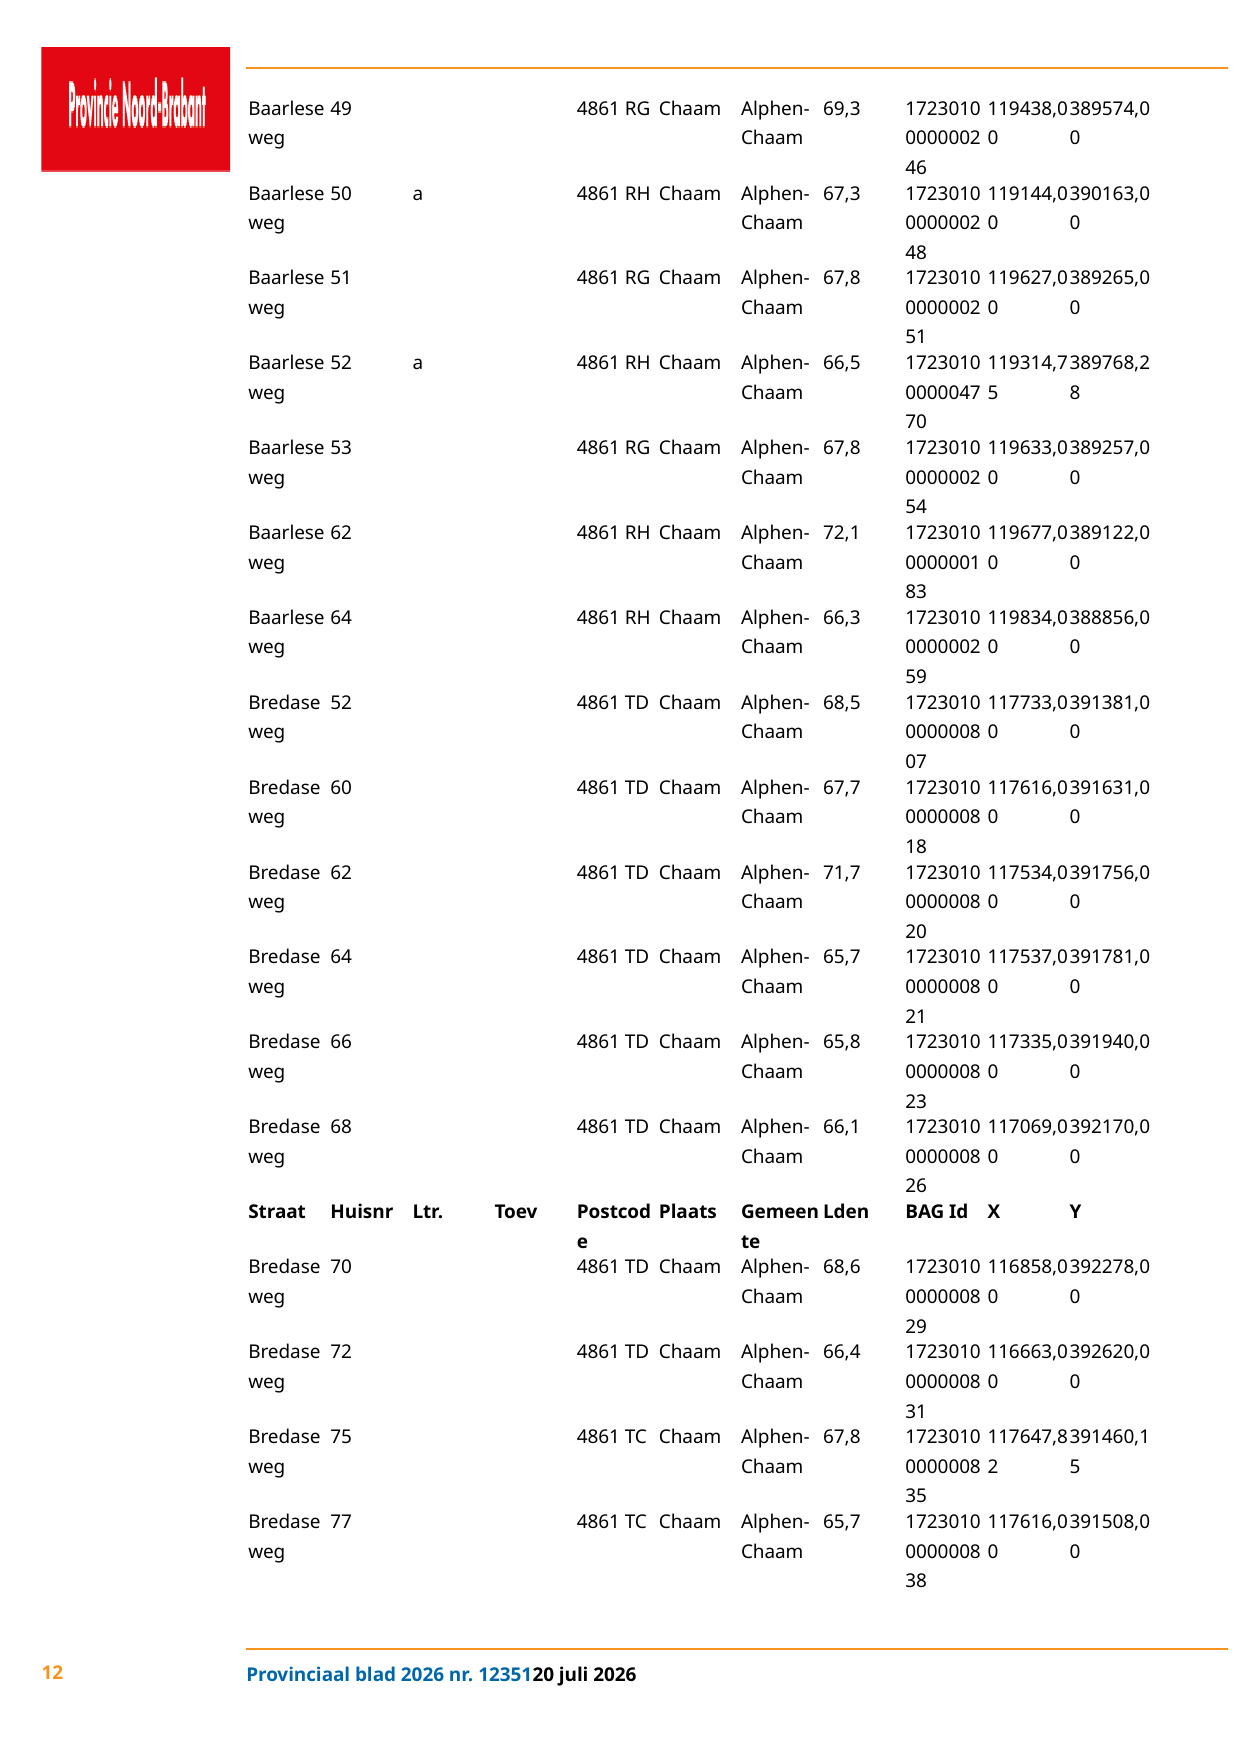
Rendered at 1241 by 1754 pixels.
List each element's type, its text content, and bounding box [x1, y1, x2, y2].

table_cell Bredaseweg [248, 859, 330, 944]
table_cell 119677,00 [987, 519, 1069, 604]
table_cell [412, 1254, 494, 1339]
table_cell 4861 RG [577, 95, 659, 180]
table_cell 117069,00 [987, 1114, 1069, 1198]
table_cell 4861 TD [577, 774, 659, 859]
table_cell Lden [823, 1199, 905, 1254]
table_cell 4861 TD [577, 1114, 659, 1198]
table_cell [412, 689, 494, 774]
table_cell 1723010000000248 [905, 180, 987, 264]
table_cell Chaam [659, 519, 741, 604]
table_cell 117647,82 [987, 1424, 1069, 1508]
table_cell 4861 TC [577, 1509, 659, 1593]
table_cell 62 [330, 519, 412, 604]
table_cell 1723010000000259 [905, 604, 987, 689]
table_cell 72,1 [823, 519, 905, 604]
table_cell 119438,00 [987, 95, 1069, 180]
table_cell 67,8 [823, 434, 905, 519]
table_cell 4861 RH [577, 519, 659, 604]
table_cell 391940,00 [1069, 1029, 1152, 1113]
table_cell 1723010000000254 [905, 434, 987, 519]
table_cell [494, 519, 577, 604]
table_cell 4861 RG [577, 434, 659, 519]
table_cell Baarleseweg [248, 180, 330, 264]
table_cell Alphen-Chaam [741, 519, 823, 604]
table_cell Bredaseweg [248, 1509, 330, 1593]
table_cell BAG Id [905, 1199, 987, 1254]
table_cell Alphen-Chaam [741, 1029, 823, 1113]
table_cell 62 [330, 859, 412, 944]
table_cell [412, 1114, 494, 1198]
table_cell Alphen-Chaam [741, 689, 823, 774]
table_cell Alphen-Chaam [741, 944, 823, 1029]
table_cell [412, 434, 494, 519]
table_cell 65,7 [823, 944, 905, 1029]
table_cell 75 [330, 1424, 412, 1508]
table_cell 4861 TD [577, 689, 659, 774]
table_cell [494, 350, 577, 434]
table_cell 4861 RH [577, 180, 659, 264]
table_cell [412, 1029, 494, 1113]
table_cell Toev [494, 1199, 577, 1254]
table_cell 390163,00 [1069, 180, 1152, 264]
table_cell Alphen-Chaam [741, 1339, 823, 1423]
table_cell [412, 519, 494, 604]
table_cell 52 [330, 350, 412, 434]
table_cell Chaam [659, 774, 741, 859]
table_cell 1723010000000838 [905, 1509, 987, 1593]
table_cell Chaam [659, 1254, 741, 1339]
table_cell 68,5 [823, 689, 905, 774]
table_cell [494, 1339, 577, 1423]
table_cell [412, 1339, 494, 1423]
table_cell a [412, 350, 494, 434]
table_cell Chaam [659, 1114, 741, 1198]
table_cell 71,7 [823, 859, 905, 944]
table_cell Baarleseweg [248, 604, 330, 689]
table_cell 389122,00 [1069, 519, 1152, 604]
table_cell Alphen-Chaam [741, 434, 823, 519]
table_cell Chaam [659, 689, 741, 774]
table_cell [412, 774, 494, 859]
table_cell Bredaseweg [248, 1254, 330, 1339]
table_cell 66,5 [823, 350, 905, 434]
table_cell [412, 859, 494, 944]
table_cell 70 [330, 1254, 412, 1339]
table_cell Alphen-Chaam [741, 1114, 823, 1198]
table_cell [494, 265, 577, 349]
table_cell 117616,00 [987, 1509, 1069, 1593]
table_cell Y [1069, 1199, 1152, 1254]
table_cell 119834,00 [987, 604, 1069, 689]
table_cell 117534,00 [987, 859, 1069, 944]
table_cell [494, 689, 577, 774]
table_cell Chaam [659, 944, 741, 1029]
table_cell Bredaseweg [248, 774, 330, 859]
table_cell 388856,00 [1069, 604, 1152, 689]
table_cell [412, 265, 494, 349]
table_cell 1723010000000829 [905, 1254, 987, 1339]
table_cell 392620,00 [1069, 1339, 1152, 1423]
table_cell 65,7 [823, 1509, 905, 1593]
table_cell Alphen-Chaam [741, 774, 823, 859]
table_cell 1723010000000807 [905, 689, 987, 774]
table_cell Chaam [659, 859, 741, 944]
table_cell [494, 1114, 577, 1198]
table_cell Chaam [659, 1424, 741, 1508]
table_cell Baarleseweg [248, 434, 330, 519]
table_cell Alphen-Chaam [741, 1424, 823, 1508]
table_cell a [412, 180, 494, 264]
table_cell 72 [330, 1339, 412, 1423]
table_cell 1723010000000831 [905, 1339, 987, 1423]
table_cell 4861 RG [577, 265, 659, 349]
table_cell 52 [330, 689, 412, 774]
table_cell 53 [330, 434, 412, 519]
table_cell 117733,00 [987, 689, 1069, 774]
table_cell Bredaseweg [248, 1339, 330, 1423]
table_cell [412, 604, 494, 689]
table_cell Alphen-Chaam [741, 859, 823, 944]
table_cell 4861 TD [577, 1029, 659, 1113]
table_cell Chaam [659, 1339, 741, 1423]
table_cell Alphen-Chaam [741, 350, 823, 434]
table_cell 64 [330, 944, 412, 1029]
table_cell 77 [330, 1509, 412, 1593]
table_cell 4861 TD [577, 1339, 659, 1423]
table_cell [412, 1509, 494, 1593]
table_cell 65,8 [823, 1029, 905, 1113]
table_cell 1723010000000246 [905, 95, 987, 180]
table_cell [494, 1029, 577, 1113]
table_cell Ltr. [412, 1199, 494, 1254]
table_cell [494, 1509, 577, 1593]
table_cell 66,3 [823, 604, 905, 689]
table_cell 119627,00 [987, 265, 1069, 349]
table_cell 389265,00 [1069, 265, 1152, 349]
table_cell Baarleseweg [248, 519, 330, 604]
table_cell 4861 TD [577, 944, 659, 1029]
table_cell 389257,00 [1069, 434, 1152, 519]
table_cell 1723010000000818 [905, 774, 987, 859]
table_cell 68,6 [823, 1254, 905, 1339]
table_cell 51 [330, 265, 412, 349]
picture [41, 47, 231, 172]
table_cell 66 [330, 1029, 412, 1113]
table_cell [494, 95, 577, 180]
table_cell Postcode [577, 1199, 659, 1254]
table_cell 4861 RH [577, 350, 659, 434]
table_cell [494, 604, 577, 689]
table_cell 4861 TC [577, 1424, 659, 1508]
table_cell 1723010000000820 [905, 859, 987, 944]
table_cell 67,7 [823, 774, 905, 859]
table_cell [494, 434, 577, 519]
table_cell Alphen-Chaam [741, 1254, 823, 1339]
table_cell 67,8 [823, 1424, 905, 1508]
table_cell 4861 TD [577, 859, 659, 944]
table_cell Chaam [659, 265, 741, 349]
table_cell 1723010000000821 [905, 944, 987, 1029]
table_cell 1723010000000835 [905, 1424, 987, 1508]
table_cell 64 [330, 604, 412, 689]
table_cell Straat [248, 1199, 330, 1254]
table_cell Bredaseweg [248, 1114, 330, 1198]
table_cell 116858,00 [987, 1254, 1069, 1339]
table_cell 66,4 [823, 1339, 905, 1423]
table_cell 391508,00 [1069, 1509, 1152, 1593]
table_cell Plaats [659, 1199, 741, 1254]
table_cell [494, 1254, 577, 1339]
table_cell [412, 1424, 494, 1508]
table_cell X [987, 1199, 1069, 1254]
table_cell [494, 774, 577, 859]
table_cell [412, 95, 494, 180]
table_cell 1723010000004770 [905, 350, 987, 434]
table_cell 117537,00 [987, 944, 1069, 1029]
table_cell Chaam [659, 1509, 741, 1593]
table_cell Baarleseweg [248, 350, 330, 434]
table_cell Bredaseweg [248, 944, 330, 1029]
table_cell 117616,00 [987, 774, 1069, 859]
table_cell 389768,28 [1069, 350, 1152, 434]
table_cell 1723010000000823 [905, 1029, 987, 1113]
table_cell Alphen-Chaam [741, 604, 823, 689]
table_cell 391756,00 [1069, 859, 1152, 944]
table_cell 392278,00 [1069, 1254, 1152, 1339]
table_cell Chaam [659, 604, 741, 689]
table_cell [494, 1424, 577, 1508]
table_cell Chaam [659, 434, 741, 519]
table_cell 116663,00 [987, 1339, 1069, 1423]
table_cell Baarleseweg [248, 265, 330, 349]
table_cell 391631,00 [1069, 774, 1152, 859]
table_cell 389574,00 [1069, 95, 1152, 180]
table_cell 391381,00 [1069, 689, 1152, 774]
table_cell 50 [330, 180, 412, 264]
table_cell 1723010000000251 [905, 265, 987, 349]
table_cell Alphen-Chaam [741, 1509, 823, 1593]
table_cell Bredaseweg [248, 1029, 330, 1113]
table_cell Alphen-Chaam [741, 265, 823, 349]
table_cell Chaam [659, 1029, 741, 1113]
table_cell 4861 TD [577, 1254, 659, 1339]
table_cell 60 [330, 774, 412, 859]
table_cell 67,8 [823, 265, 905, 349]
table_cell 391781,00 [1069, 944, 1152, 1029]
table_cell 67,3 [823, 180, 905, 264]
table_cell 119633,00 [987, 434, 1069, 519]
table_cell Alphen-Chaam [741, 95, 823, 180]
table_cell 49 [330, 95, 412, 180]
table_cell 68 [330, 1114, 412, 1198]
table_cell [494, 944, 577, 1029]
table_cell Chaam [659, 180, 741, 264]
table_cell 66,1 [823, 1114, 905, 1198]
table_cell 4861 RH [577, 604, 659, 689]
table_cell 119314,75 [987, 350, 1069, 434]
table_cell 1723010000000183 [905, 519, 987, 604]
table_cell 69,3 [823, 95, 905, 180]
table_cell 391460,15 [1069, 1424, 1152, 1508]
table_cell Alphen-Chaam [741, 180, 823, 264]
table_cell 1723010000000826 [905, 1114, 987, 1198]
table_cell Bredaseweg [248, 689, 330, 774]
table_cell Chaam [659, 350, 741, 434]
table_cell Baarleseweg [248, 95, 330, 180]
table_cell Bredaseweg [248, 1424, 330, 1508]
table_cell [494, 180, 577, 264]
table_cell Chaam [659, 95, 741, 180]
table_cell 392170,00 [1069, 1114, 1152, 1198]
table_cell 117335,00 [987, 1029, 1069, 1113]
table_cell Gemeente [741, 1199, 823, 1254]
table_cell Huisnr [330, 1199, 412, 1254]
table_cell 119144,00 [987, 180, 1069, 264]
table_cell [494, 859, 577, 944]
table_cell [412, 944, 494, 1029]
